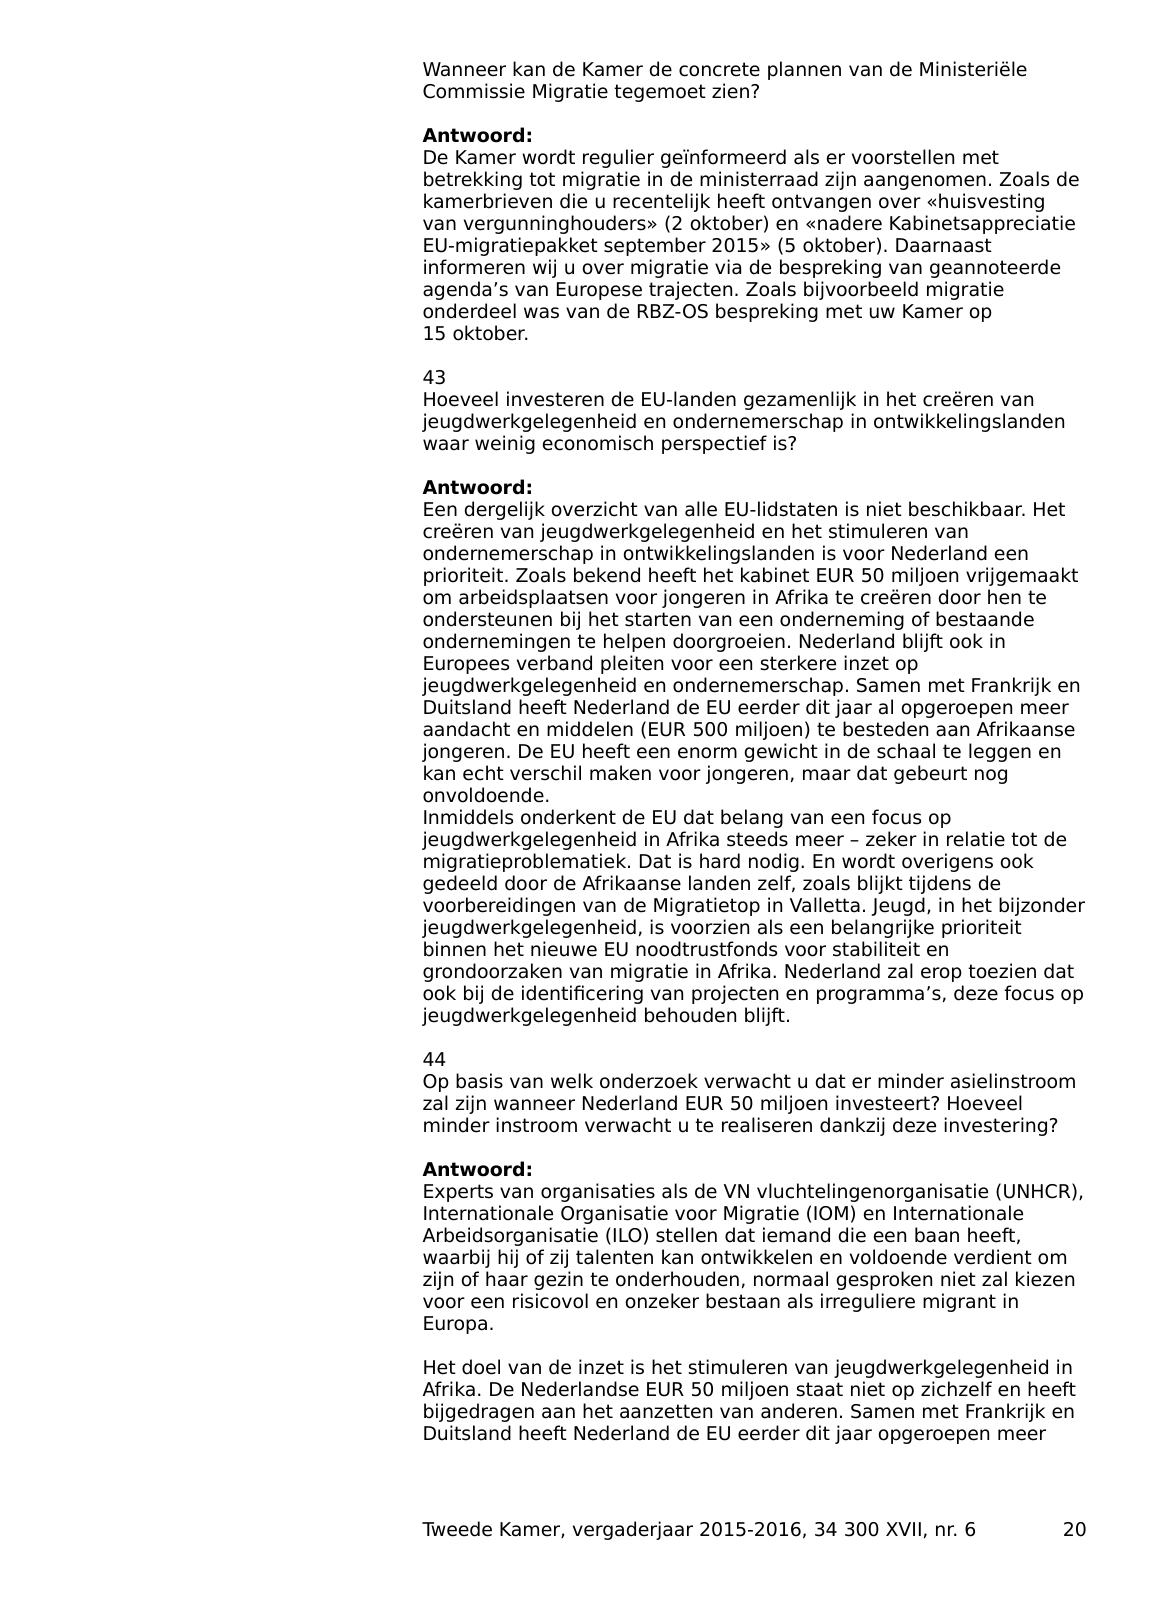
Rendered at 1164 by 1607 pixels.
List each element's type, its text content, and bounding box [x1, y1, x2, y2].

text Het doel van de inzet is het stimuleren van jeugdwerkgelegenheid in Afrika. De Nederlandse EUR 50 miljoen staat niet op zichzelf en heeft bijgedragen aan het aanzetten van anderen. Samen met Frankrijk en Duitsland heeft Nederland de EU eerder dit jaar opgeroepen meer [422, 1357, 1087, 1445]
text Antwoord: [422, 1159, 1087, 1181]
text Antwoord: [422, 125, 1087, 147]
text Inmiddels onderkent de EU dat belang van een focus op jeugdwerkgelegenheid in Afrika steeds meer – zeker in relatie tot de migratieproblematiek. Dat is hard nodig. En wordt overigens ook gedeeld door de Afrikaanse landen zelf, zoals blijkt tijdens de voorbereidingen van de Migratietop in Valletta. Jeugd, in het bijzonder jeugdwerkgelegenheid, is voorzien als een belangrijke prioriteit binnen het nieuwe EU noodtrustfonds voor stabiliteit en grondoorzaken van migratie in Afrika. Nederland zal erop toezien dat ook bij de identificering van projecten en programma’s, deze focus op jeugdwerkgelegenheid behouden blijft. [422, 807, 1087, 1027]
text Wanneer kan de Kamer de concrete plannen van de Ministeriële Commissie Migratie tegemoet zien? [422, 59, 1087, 103]
text Op basis van welk onderzoek verwacht u dat er minder asielinstroom zal zijn wanneer Nederland EUR 50 miljoen investeert? Hoeveel minder instroom verwacht u te realiseren dankzij deze investering? [422, 1071, 1087, 1137]
text Experts van organisaties als de VN vluchtelingenorganisatie (UNHCR), Internationale Organisatie voor Migratie (IOM) en Internationale Arbeidsorganisatie (ILO) stellen dat iemand die een baan heeft, waarbij hij of zij talenten kan ontwikkelen en voldoende verdient om zijn of haar gezin te onderhouden, normaal gesproken niet zal kiezen voor een risicovol en onzeker bestaan als irreguliere migrant in Europa. [422, 1181, 1087, 1335]
text Hoeveel investeren de EU-landen gezamenlijk in het creëren van jeugdwerkgelegenheid en ondernemerschap in ontwikkelingslanden waar weinig economisch perspectief is? [422, 389, 1087, 455]
text De Kamer wordt regulier geïnformeerd als er voorstellen met betrekking tot migratie in de ministerraad zijn aangenomen. Zoals de kamerbrieven die u recentelijk heeft ontvangen over «huisvesting van vergunninghouders» (2 oktober) en «nadere Kabinetsappreciatie EU-migratiepakket september 2015» (5 oktober). Daarnaast informeren wij u over migratie via de bespreking van geannoteerde agenda’s van Europese trajecten. Zoals bijvoorbeeld migratie onderdeel was van de RBZ-OS bespreking met uw Kamer op 15 oktober. [422, 147, 1087, 345]
text Antwoord: [422, 477, 1087, 499]
text 44 [422, 1049, 1087, 1071]
text Een dergelijk overzicht van alle EU-lidstaten is niet beschikbaar. Het creëren van jeugdwerkgelegenheid en het stimuleren van ondernemerschap in ontwikkelingslanden is voor Nederland een prioriteit. Zoals bekend heeft het kabinet EUR 50 miljoen vrijgemaakt om arbeidsplaatsen voor jongeren in Afrika te creëren door hen te ondersteunen bij het starten van een onderneming of bestaande ondernemingen te helpen doorgroeien. Nederland blijft ook in Europees verband pleiten voor een sterkere inzet op jeugdwerkgelegenheid en ondernemerschap. Samen met Frankrijk en Duitsland heeft Nederland de EU eerder dit jaar al opgeroepen meer aandacht en middelen (EUR 500 miljoen) te besteden aan Afrikaanse jongeren. De EU heeft een enorm gewicht in de schaal te leggen en kan echt verschil maken voor jongeren, maar dat gebeurt nog onvoldoende. [422, 499, 1087, 807]
text 43 [422, 367, 1087, 389]
